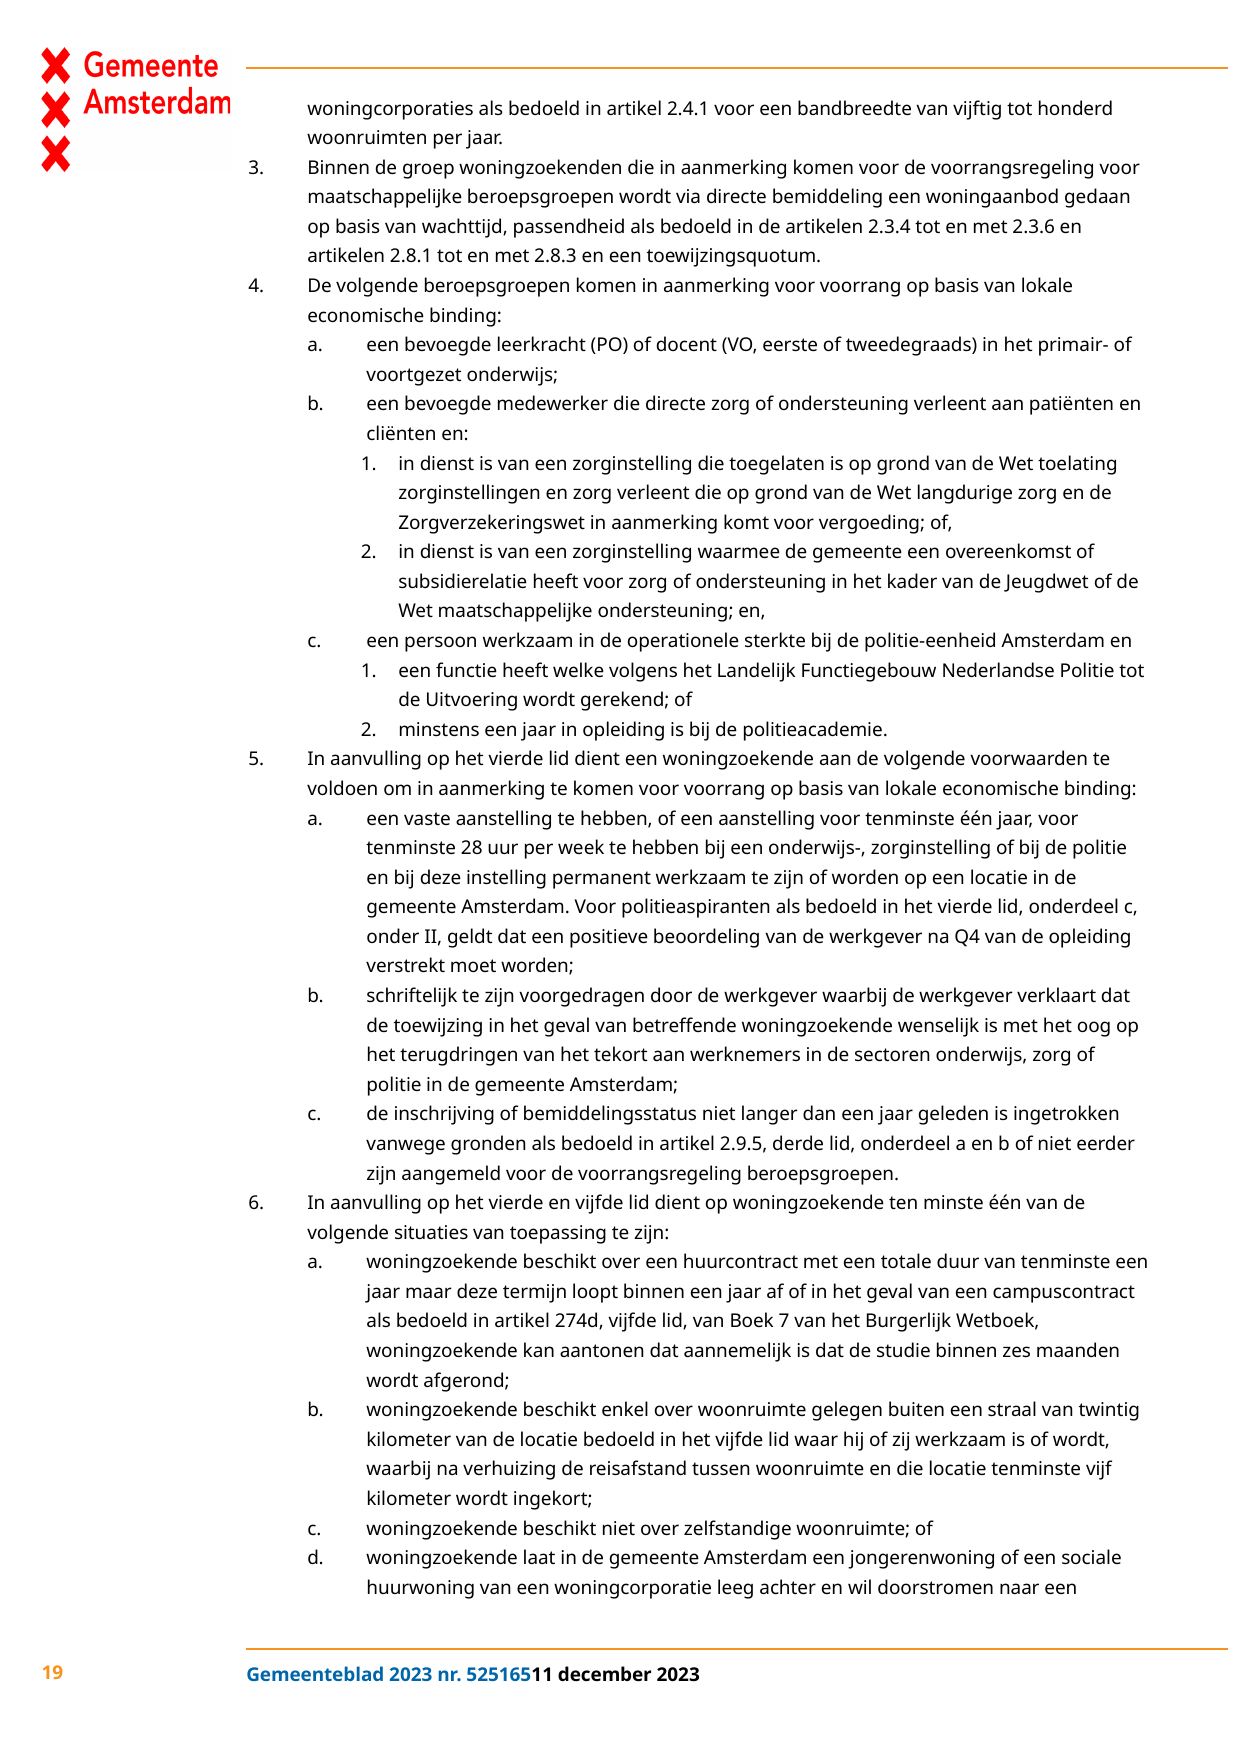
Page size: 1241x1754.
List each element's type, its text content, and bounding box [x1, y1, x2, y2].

list een bevoegde medewerker die directe zorg of ondersteuning verleent aan patiënten en cliënten en: [307, 391, 1152, 446]
list een vaste aanstelling te hebben, of een aanstelling voor tenminste één jaar, voor tenminste 28 uur per week te hebben bij een onderwijs-, zorginstelling of bij de politie en bij deze instelling permanent werkzaam te zijn of worden op een locatie in de gemeente Amsterdam. Voor politieaspiranten als bedoeld in het vierde lid, onderdeel c, onder II, geldt dat een positieve beoordeling van de werkgever na Q4 van de opleiding verstrekt moet worden; [307, 805, 1152, 978]
list In aanvulling op het vierde en vijfde lid dient op woningzoekende ten minste één van de volgende situaties van toepassing te zijn: [248, 1189, 1152, 1245]
list woningzoekende laat in de gemeente Amsterdam een jongerenwoning of een sociale huurwoning van een woningcorporatie leeg achter en wil doorstromen naar een [307, 1544, 1152, 1600]
list woningzoekende beschikt enkel over woonruimte gelegen buiten een straal van twintig kilometer van de locatie bedoeld in het vijfde lid waar hij of zij werkzaam is of wordt, waarbij na verhuizing de reisafstand tussen woonruimte en die locatie tenminste vijf kilometer wordt ingekort; [307, 1396, 1152, 1511]
list de inschrijving of bemiddelingsstatus niet langer dan een jaar geleden is ingetrokken vanwege gronden als bedoeld in artikel 2.9.5, derde lid, onderdeel a en b of niet eerder zijn aangemeld voor de voorrangsregeling beroepsgroepen. [307, 1101, 1152, 1186]
list een persoon werkzaam in de operationele sterkte bij de politie-eenheid Amsterdam en [307, 627, 1152, 653]
list In aanvulling op het vierde lid dient een woningzoekende aan de volgende voorwaarden te voldoen om in aanmerking te komen voor voorrang op basis van lokale economische binding: [248, 746, 1152, 801]
list in dienst is van een zorginstelling die toegelaten is op grond van de Wet toelating zorginstellingen en zorg verleent die op grond van de Wet langdurige zorg en de Zorgverzekeringswet in aanmerking komt voor vergoeding; of, [361, 450, 1152, 535]
list woningzoekende beschikt over een huurcontract met een totale duur van tenminste een jaar maar deze termijn loopt binnen een jaar af of in het geval van een campuscontract als bedoeld in artikel 274d, vijfde lid, van Boek 7 van het Burgerlijk Wetboek, woningzoekende kan aantonen dat aannemelijk is dat de studie binnen zes maanden wordt afgerond; [307, 1248, 1152, 1393]
list een bevoegde leerkracht (PO) of docent (VO, eerste of tweedegraads) in het primair- of voortgezet onderwijs; [307, 331, 1152, 387]
list Binnen de groep woningzoekenden die in aanmerking komen voor de voorrangsregeling voor maatschappelijke beroepsgroepen wordt via directe bemiddeling een woningaanbod gedaan op basis van wachttijd, passendheid als bedoeld in de artikelen 2.3.4 tot en met 2.3.6 en artikelen 2.8.1 tot en met 2.8.3 en een toewijzingsquotum. [248, 154, 1152, 268]
list woningcorporaties als bedoeld in artikel 2.4.1 voor een bandbreedte van vijftig tot honderd woonruimten per jaar. [248, 95, 1152, 150]
list woningzoekende beschikt niet over zelfstandige woonruimte; of [307, 1515, 1152, 1541]
picture [41, 47, 231, 172]
list een functie heeft welke volgens het Landelijk Functiegebouw Nederlandse Politie tot de Uitvoering wordt gerekend; of [361, 657, 1152, 712]
list minstens een jaar in opleiding is bij de politieacademie. [361, 716, 1152, 742]
list De volgende beroepsgroepen komen in aanmerking voor voorrang op basis van lokale economische binding: [248, 272, 1152, 328]
list in dienst is van een zorginstelling waarmee de gemeente een overeenkomst of subsidierelatie heeft voor zorg of ondersteuning in het kader van de Jeugdwet of de Wet maatschappelijke ondersteuning; en, [361, 538, 1152, 623]
list schriftelijk te zijn voorgedragen door de werkgever waarbij de werkgever verklaart dat de toewijzing in het geval van betreffende woningzoekende wenselijk is met het oog op het terugdringen van het tekort aan werknemers in de sectoren onderwijs, zorg of politie in de gemeente Amsterdam; [307, 982, 1152, 1097]
